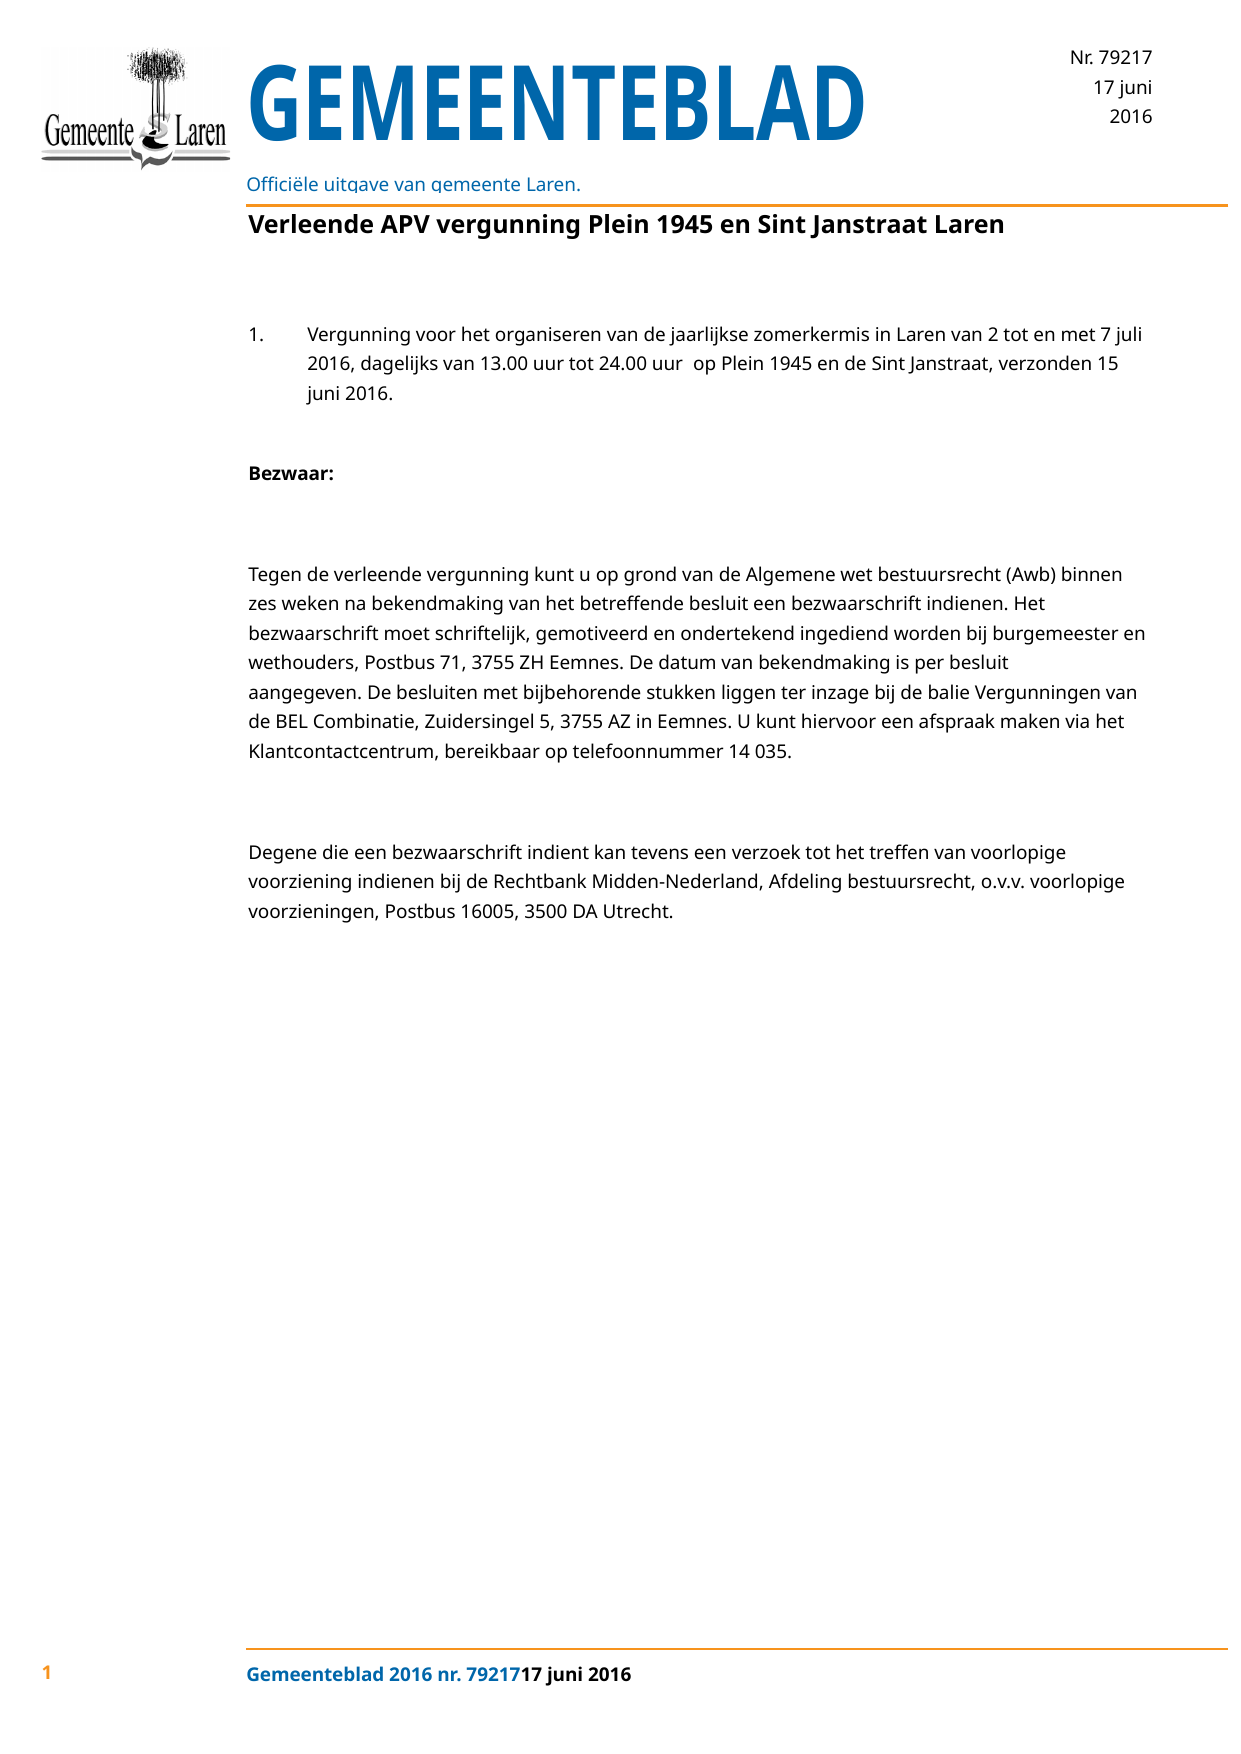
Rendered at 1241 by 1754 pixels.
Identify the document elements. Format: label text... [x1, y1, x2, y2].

picture [41, 47, 231, 172]
list Vergunning voor het organiseren van de jaarlijkse zomerkermis in Laren van 2 tot en met 7 juli 2016, dagelijks van 13.00 uur tot 24.00 uur op Plein 1945 en de Sint Janstraat, verzonden 15 juni 2016. [248, 321, 1152, 406]
text Degene die een bezwaarschrift indient kan tevens een verzoek tot het treffen van voorlopige voorziening indienen bij de Rechtbank Midden-Nederland, Afdeling bestuursrecht, o.v.v. voorlopige voorzieningen, Postbus 16005, 3500 DA Utrecht. [248, 839, 1152, 924]
text Tegen de verleende vergunning kunt u op grond van de Algemene wet bestuursrecht (Awb) binnen zes weken na bekendmaking van het betreffende besluit een bezwaarschrift indienen. Het bezwaarschrift moet schriftelijk, gemotiveerd en ondertekend ingediend worden bij burgemeester en wethouders, Postbus 71, 3755 ZH Eemnes. De datum van bekendmaking is per besluit aangegeven. De besluiten met bijbehorende stukken liggen ter inzage bij de balie Vergunningen van de BEL Combinatie, Zuidersingel 5, 3755 AZ in Eemnes. U kunt hiervoor een afspraak maken via het Klantcontactcentrum, bereikbaar op telefoonnummer 14 035. [248, 561, 1152, 764]
text Bezwaar: [248, 460, 1152, 486]
text Verleende APV vergunning Plein 1945 en Sint Janstraat Laren [248, 207, 1152, 241]
